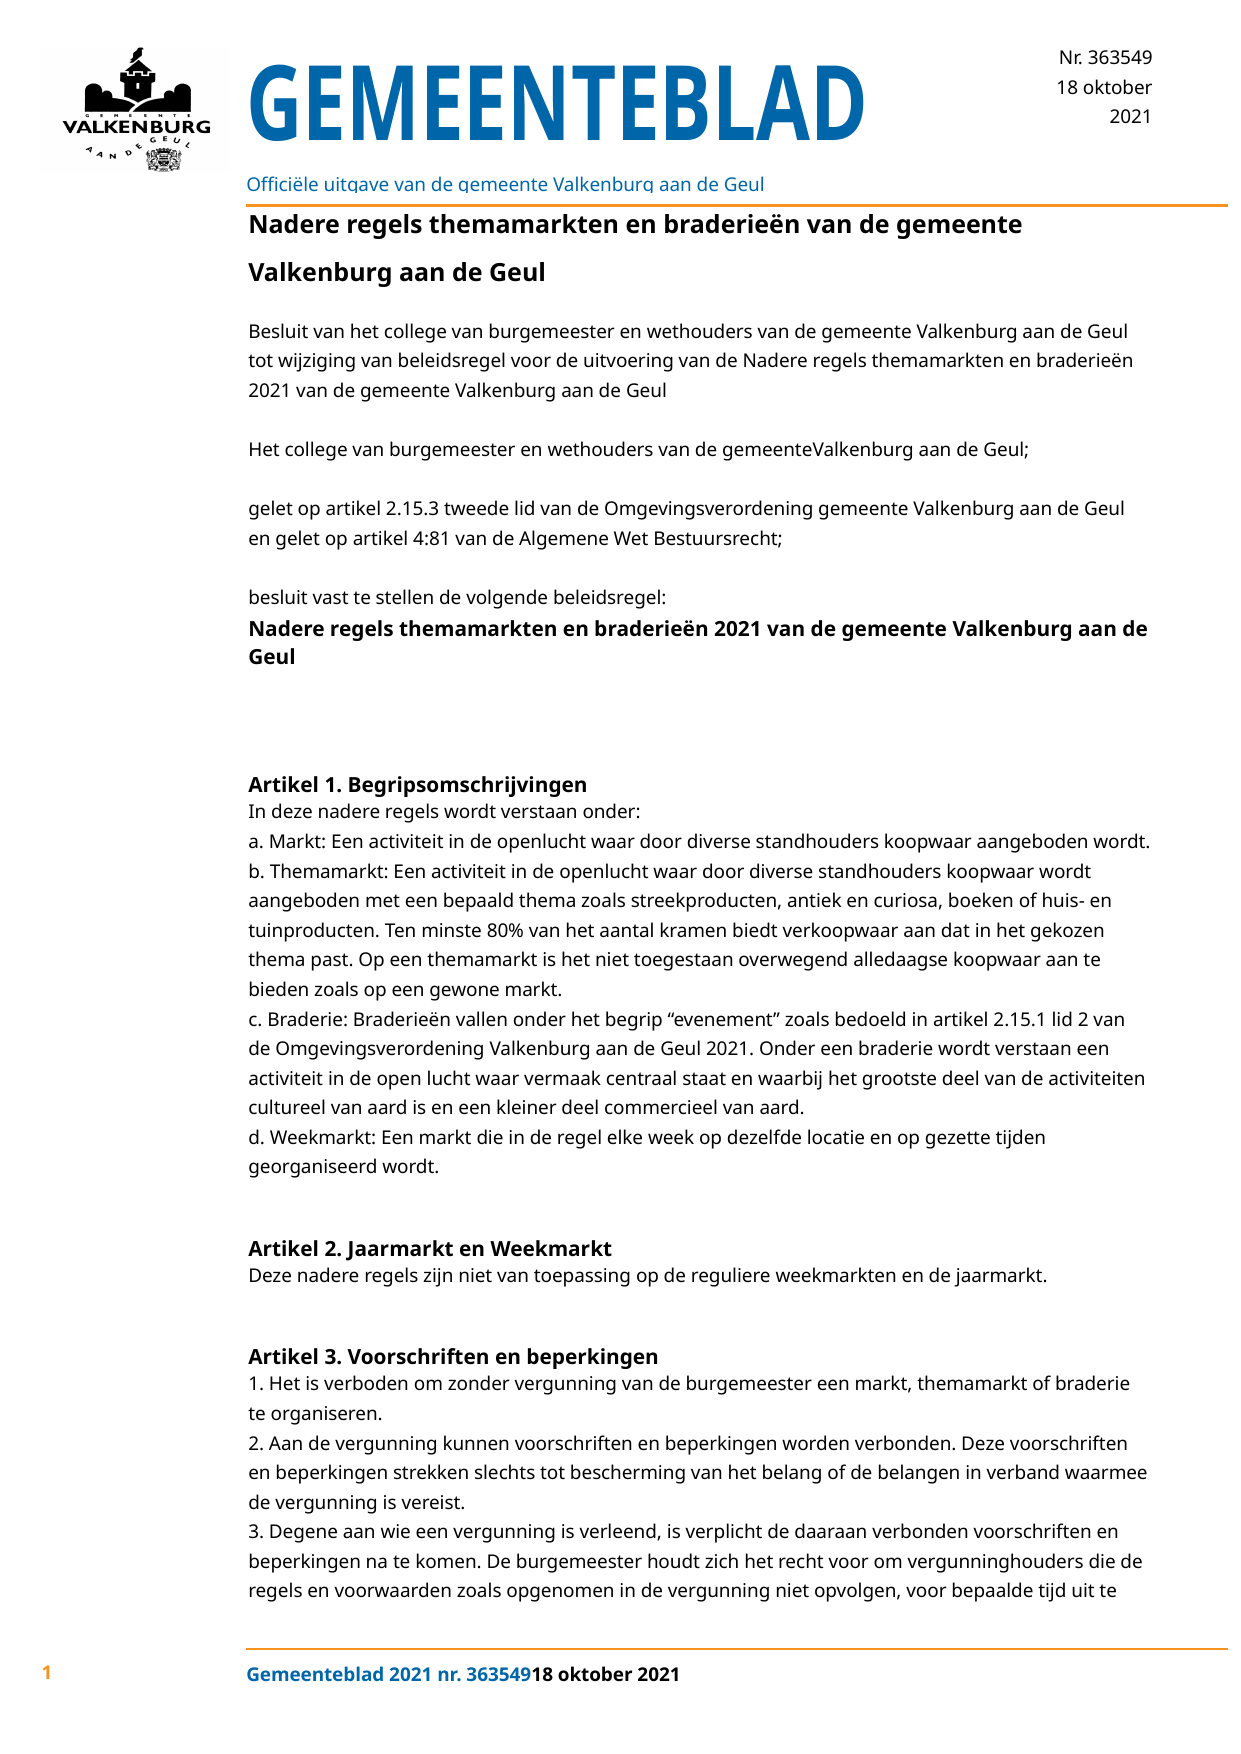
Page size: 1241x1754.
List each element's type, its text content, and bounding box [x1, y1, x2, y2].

text 2. Aan de vergunning kunnen voorschriften en beperkingen worden verbonden. Deze voorschriften en beperkingen strekken slechts tot bescherming van het belang of de belangen in verband waarmee de vergunning is vereist. [248, 1430, 1152, 1515]
text Artikel 2. Jaarmarkt en Weekmarkt [248, 1234, 1152, 1262]
text besluit vast te stellen de volgende beleidsregel: [248, 584, 1152, 610]
text Artikel 3. Voorschriften en beperkingen [248, 1342, 1152, 1371]
text Besluit van het college van burgemeester en wethouders van de gemeente Valkenburg aan de Geul tot wijziging van beleidsregel voor de uitvoering van de Nadere regels themamarkten en braderieën 2021 van de gemeente Valkenburg aan de Geul [248, 318, 1152, 403]
text d. Weekmarkt: Een markt die in de regel elke week op dezelfde locatie en op gezette tijden georganiseerd wordt. [248, 1124, 1152, 1179]
text a. Markt: Een activiteit in de openlucht waar door diverse standhouders koopwaar aangeboden wordt. [248, 828, 1152, 854]
text Het college van burgemeester en wethouders van de gemeenteValkenburg aan de Geul; [248, 436, 1152, 462]
text 1. Het is verboden om zonder vergunning van de burgemeester een markt, themamarkt of braderie te organiseren. [248, 1371, 1152, 1426]
text gelet op artikel 2.15.3 tweede lid van de Omgevingsverordening gemeente Valkenburg aan de Geul en gelet op artikel 4:81 van de Algemene Wet Bestuursrecht; [248, 495, 1152, 551]
text In deze nadere regels wordt verstaan onder: [248, 799, 1152, 824]
text 3. Degene aan wie een vergunning is verleend, is verplicht de daaraan verbonden voorschriften en beperkingen na te komen. De burgemeester houdt zich het recht voor om vergunninghouders die de regels en voorwaarden zoals opgenomen in de vergunning niet opvolgen, voor bepaalde tijd uit te [248, 1518, 1152, 1603]
text Nadere regels themamarkten en braderieën van de gemeente Valkenburg aan de Geul [248, 207, 1152, 288]
text Nadere regels themamarkten en braderieën 2021 van de gemeente Valkenburg aan de Geul [248, 614, 1152, 671]
text Deze nadere regels zijn niet van toepassing op de reguliere weekmarkten en de jaarmarkt. [248, 1262, 1152, 1288]
picture [41, 47, 231, 172]
text c. Braderie: Braderieën vallen onder het begrip “evenement” zoals bedoeld in artikel 2.15.1 lid 2 van de Omgevingsverordening Valkenburg aan de Geul 2021. Onder een braderie wordt verstaan een activiteit in de open lucht waar vermaak centraal staat en waarbij het grootste deel van de activiteiten cultureel van aard is en een kleiner deel commercieel van aard. [248, 1006, 1152, 1120]
text Artikel 1. Begripsomschrijvingen [248, 770, 1152, 799]
text b. Themamarkt: Een activiteit in de openlucht waar door diverse standhouders koopwaar wordt aangeboden met een bepaald thema zoals streekproducten, antiek en curiosa, boeken of huis- en tuinproducten. Ten minste 80% van het aantal kramen biedt verkoopwaar aan dat in het gekozen thema past. Op een themamarkt is het niet toegestaan overwegend alledaagse koopwaar aan te bieden zoals op een gewone markt. [248, 858, 1152, 1002]
